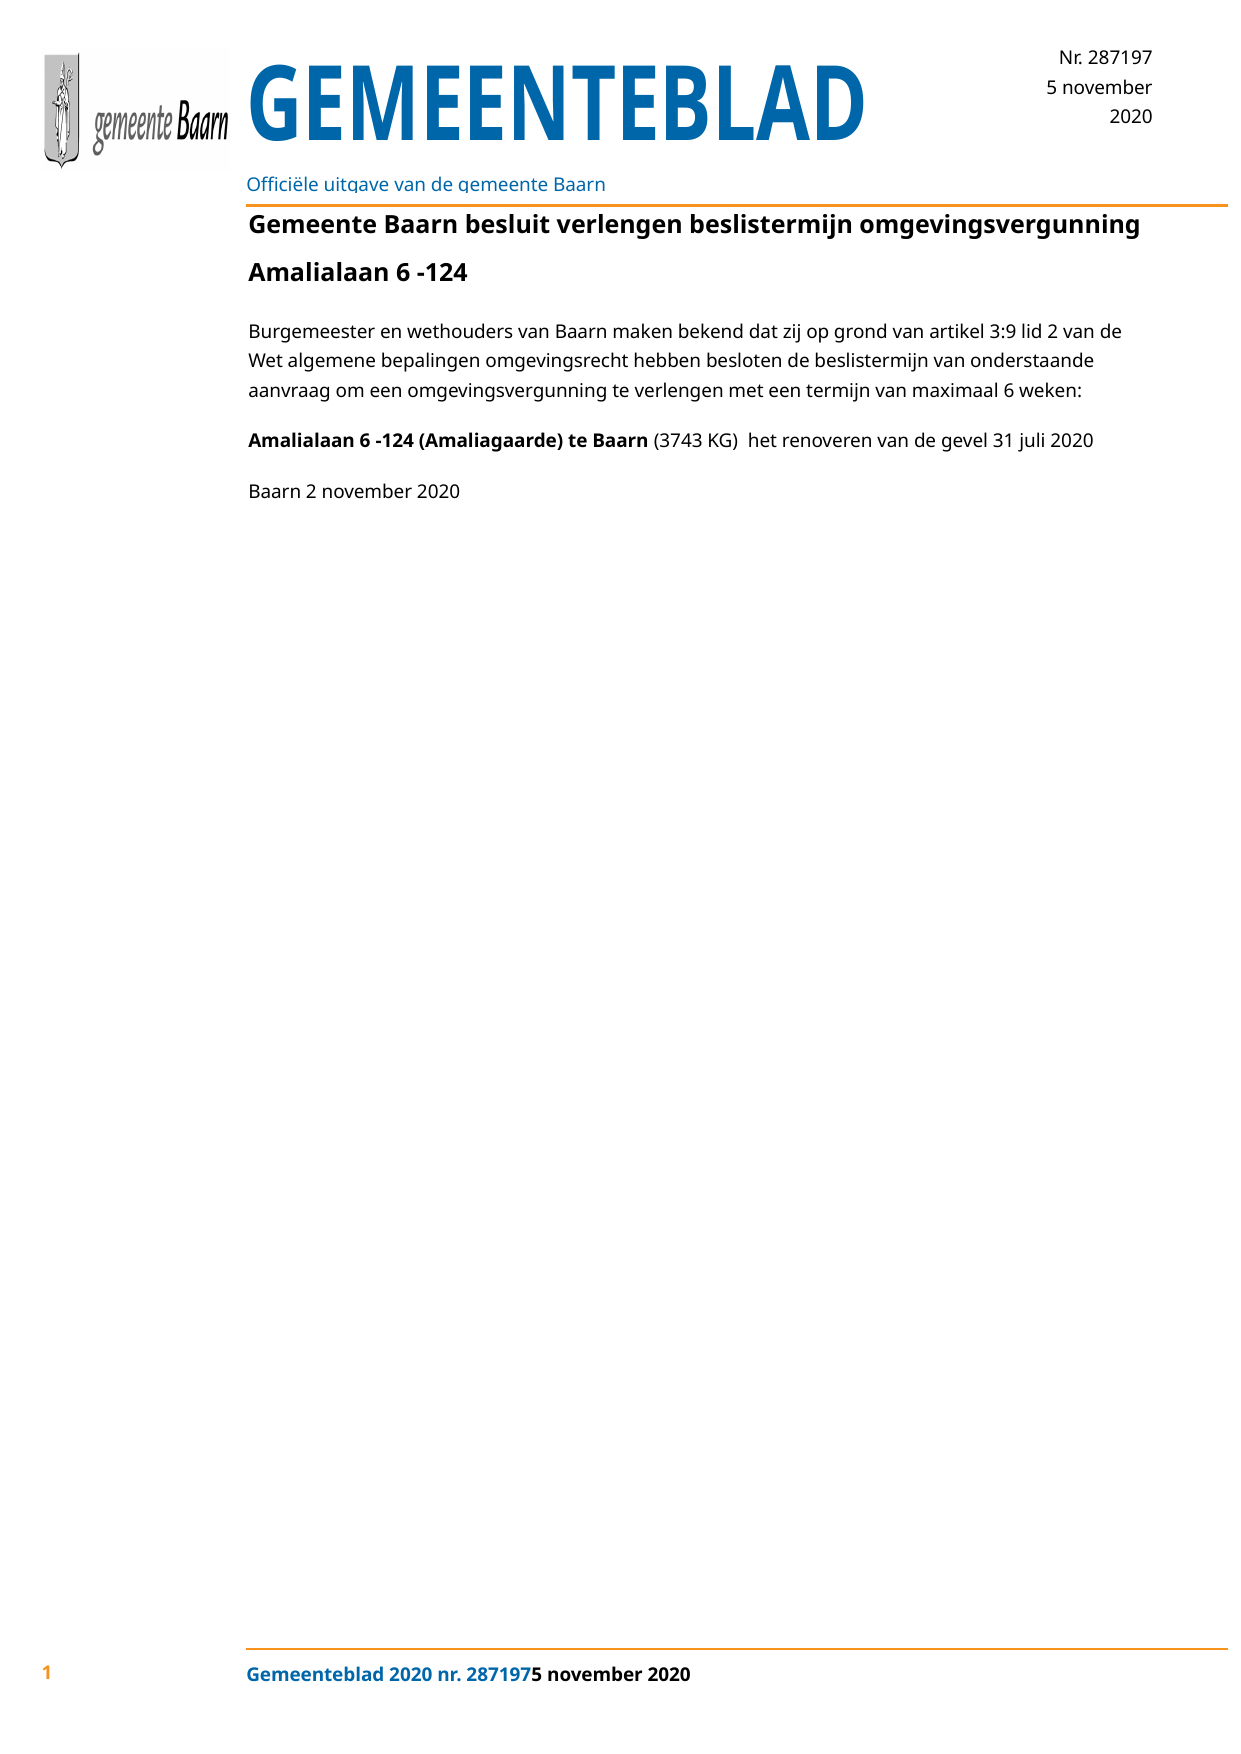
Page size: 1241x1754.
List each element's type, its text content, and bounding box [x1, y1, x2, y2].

text Gemeente Baarn besluit verlengen beslistermijn omgevingsvergunning Amalialaan 6 -124 [248, 207, 1152, 288]
text Baarn 2 november 2020 [248, 478, 1152, 504]
text Burgemeester en wethouders van Baarn maken bekend dat zij op grond van artikel 3:9 lid 2 van de Wet algemene bepalingen omgevingsrecht hebben besloten de beslistermijn van onderstaande aanvraag om een omgevingsvergunning te verlengen met een termijn van maximaal 6 weken: [248, 318, 1152, 403]
text Amalialaan 6 -124 (Amaliagaarde) te Baarn (3743 KG) het renoveren van de gevel 31 juli 2020 [248, 427, 1152, 453]
picture [41, 47, 231, 172]
